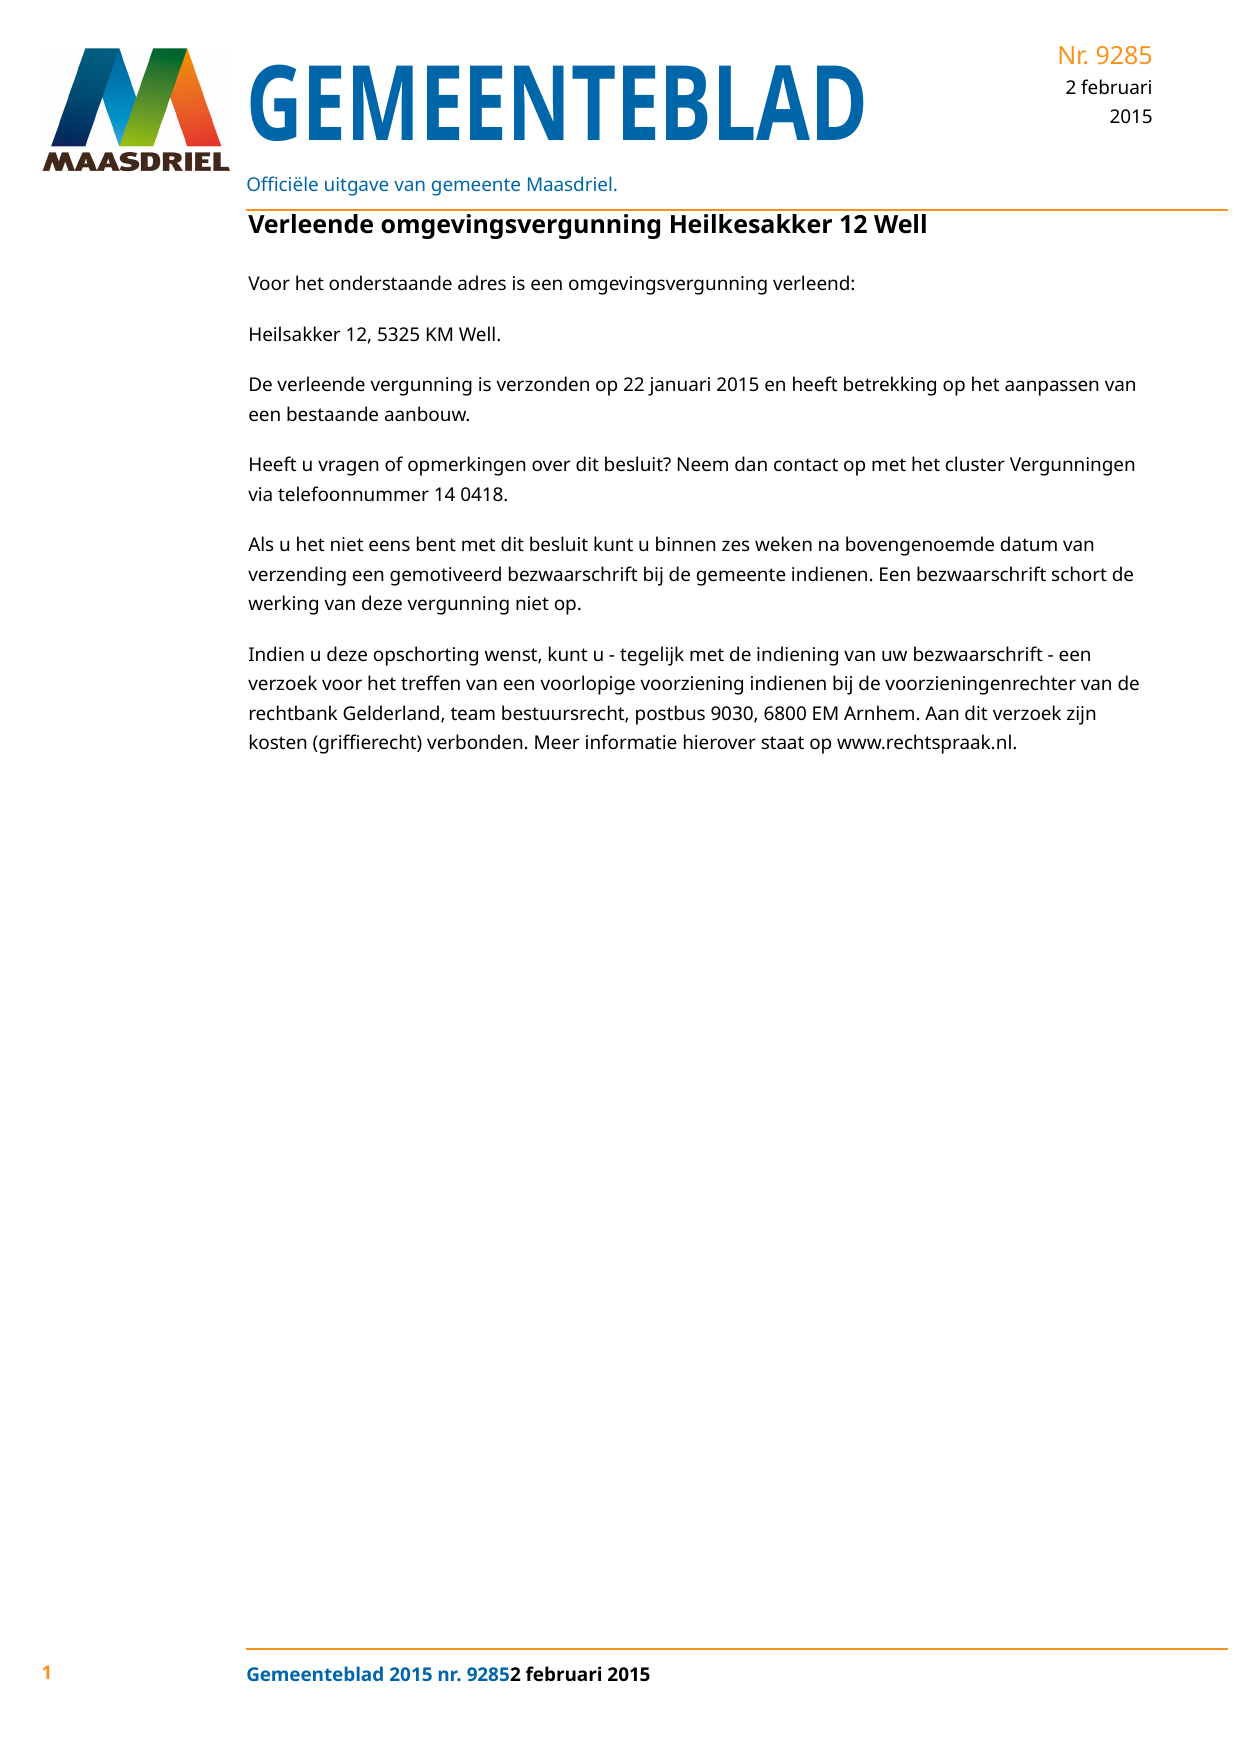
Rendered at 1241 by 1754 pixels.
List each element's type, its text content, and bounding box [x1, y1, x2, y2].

text De verleende vergunning is verzonden op 22 januari 2015 en heeft betrekking op het aanpassen van een bestaande aanbouw. [248, 371, 1152, 426]
text Indien u deze opschorting wenst, kunt u - tegelijk met de indiening van uw bezwaarschrift - een verzoek voor het treffen van een voorlopige voorziening indienen bij de voorzieningenrechter van de rechtbank Gelderland, team bestuursrecht, postbus 9030, 6800 EM Arnhem. Aan dit verzoek zijn kosten (griffierecht) verbonden. Meer informatie hierover staat op www.rechtspraak.nl. [248, 641, 1152, 755]
text Heilsakker 12, 5325 KM Well. [248, 321, 1152, 346]
text Voor het onderstaande adres is een omgevingsvergunning verleend: [248, 270, 1152, 296]
text Als u het niet eens bent met dit besluit kunt u binnen zes weken na bovengenoemde datum van verzending een gemotiveerd bezwaarschrift bij de gemeente indienen. Een bezwaarschrift schort de werking van deze vergunning niet op. [248, 531, 1152, 616]
text Verleende omgevingsvergunning Heilkesakker 12 Well [248, 211, 1152, 241]
picture [41, 47, 231, 172]
text Heeft u vragen of opmerkingen over dit besluit? Neem dan contact op met het cluster Vergunningen via telefoonnummer 14 0418. [248, 451, 1152, 506]
